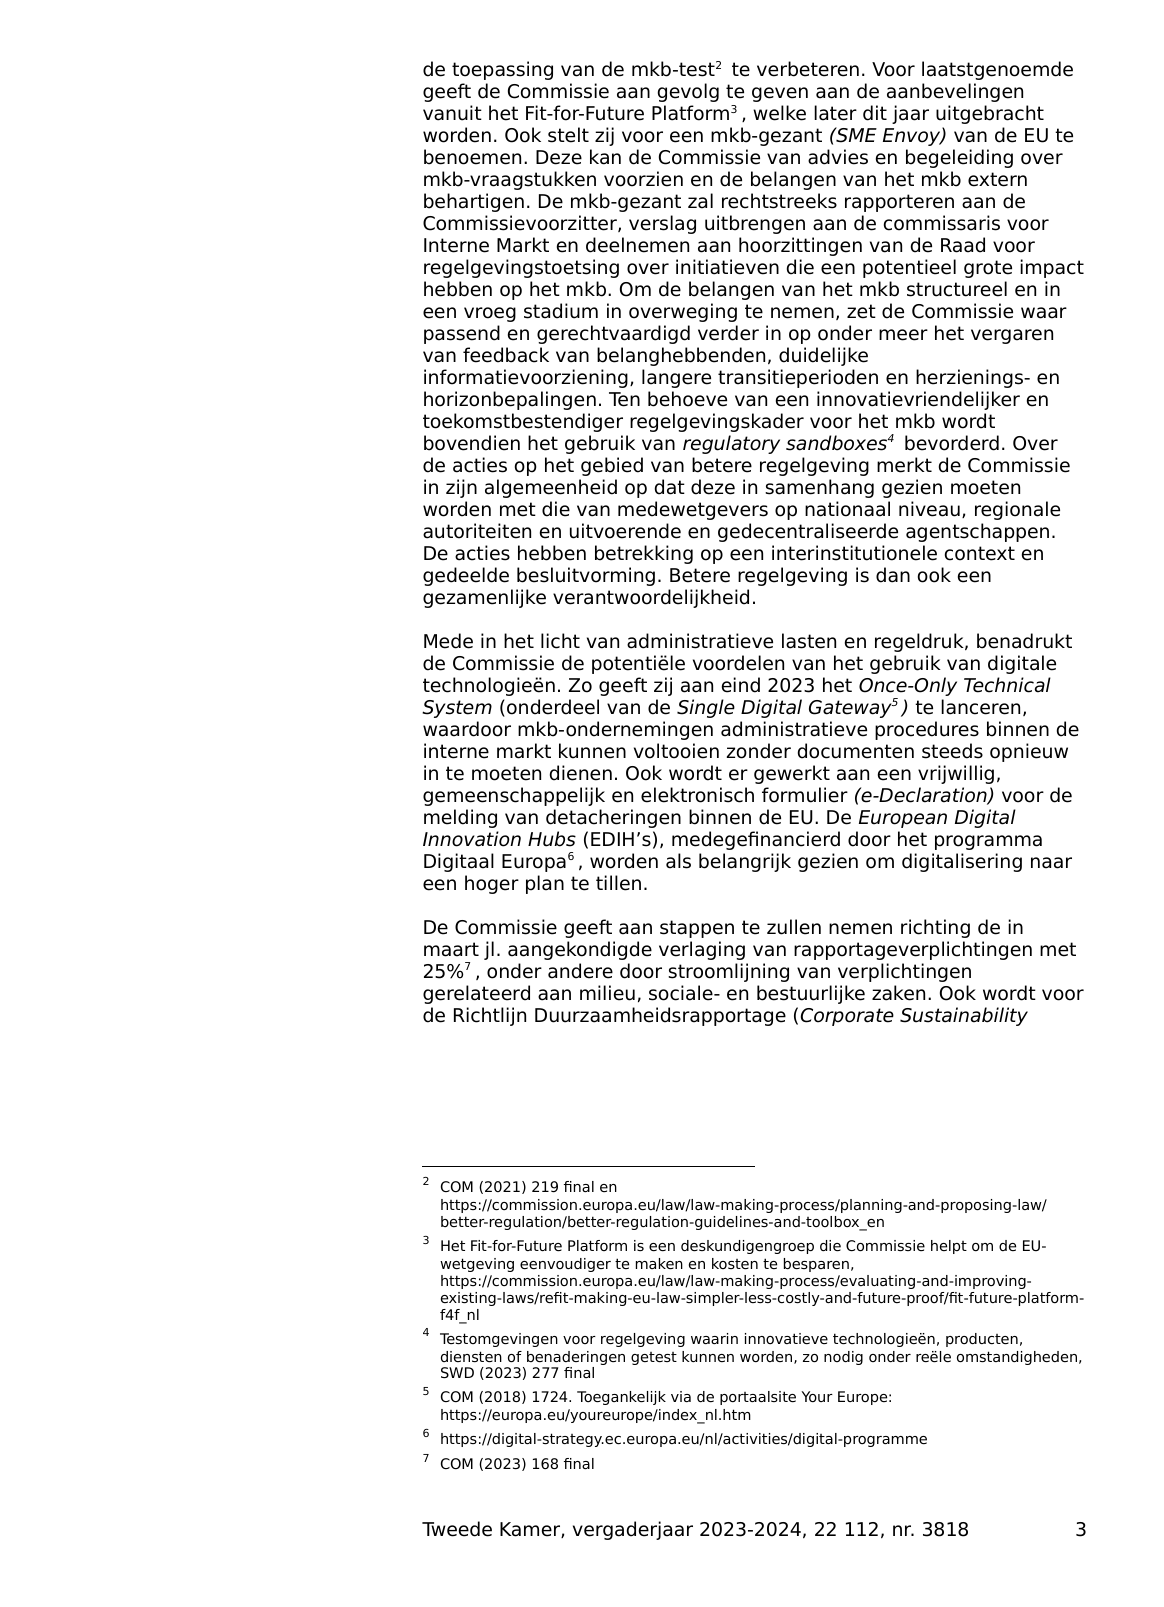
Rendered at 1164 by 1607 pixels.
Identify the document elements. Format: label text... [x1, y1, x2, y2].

text Testomgevingen voor regelgeving waarin innovatieve technologieën, producten, diensten of benaderingen getest kunnen worden, zo nodig onder reële omstandigheden, SWD (2023) 277 final [422, 1327, 1087, 1382]
text Het Fit-for-Future Platform is een deskundigengroep die Commissie helpt om de EU-wetgeving eenvoudiger te maken en kosten te besparen, https://commission.europa.eu/law/law-making-process/evaluating-and-improving-existing-laws/refit-making-eu-law-simpler-less-costly-and-future-proof/fit-future-platform-f4f_nl [422, 1234, 1087, 1324]
text COM (2018) 1724. Toegankelijk via de portaalsite Your Europe: https://europa.eu/youreurope/index_nl.htm [422, 1385, 1087, 1424]
text Mede in het licht van administratieve lasten en regeldruk, benadrukt de Commissie de potentiële voordelen van het gebruik van digitale technologieën. Zo geeft zij aan eind 2023 het Once-Only Technical System (onderdeel van de Single Digital Gateway) te lanceren, waardoor mkb-ondernemingen administratieve procedures binnen de interne markt kunnen voltooien zonder documenten steeds opnieuw in te moeten dienen. Ook wordt er gewerkt aan een vrijwillig, gemeenschappelijk en elektronisch formulier (e-Declaration) voor de melding van detacheringen binnen de EU. De European Digital Innovation Hubs (EDIH’s), medegefinancierd door het programma Digitaal Europa, worden als belangrijk gezien om digitalisering naar een hoger plan te tillen. [422, 631, 1087, 894]
text de toepassing van de mkb-test te verbeteren. Voor laatstgenoemde geeft de Commissie aan gevolg te geven aan de aanbevelingen vanuit het Fit-for-Future Platform, welke later dit jaar uitgebracht worden. Ook stelt zij voor een mkb-gezant (SME Envoy) van de EU te benoemen. Deze kan de Commissie van advies en begeleiding over mkb-vraagstukken voorzien en de belangen van het mkb extern behartigen. De mkb-gezant zal rechtstreeks rapporteren aan de Commissievoorzitter, verslag uitbrengen aan de commissaris voor Interne Markt en deelnemen aan hoorzittingen van de Raad voor regelgevingstoetsing over initiatieven die een potentieel grote impact hebben op het mkb. Om de belangen van het mkb structureel en in een vroeg stadium in overweging te nemen, zet de Commissie waar passend en gerechtvaardigd verder in op onder meer het vergaren van feedback van belanghebbenden, duidelijke informatievoorziening, langere transitieperioden en herzienings- en horizonbepalingen. Ten behoeve van een innovatievriendelijker en toekomstbestendiger regelgevingskader voor het mkb wordt bovendien het gebruik van regulatory sandboxes bevorderd. Over de acties op het gebied van betere regelgeving merkt de Commissie in zijn algemeenheid op dat deze in samenhang gezien moeten worden met die van medewetgevers op nationaal niveau, regionale autoriteiten en uitvoerende en gedecentraliseerde agentschappen. De acties hebben betrekking op een interinstitutionele context en gedeelde besluitvorming. Betere regelgeving is dan ook een gezamenlijke verantwoordelijkheid. [422, 59, 1087, 608]
text https://digital-strategy.ec.europa.eu/nl/activities/digital-programme [422, 1427, 1087, 1449]
text COM (2021) 219 final en https://commission.europa.eu/law/law-making-process/planning-and-proposing-law/better-regulation/better-regulation-guidelines-and-toolbox_en [422, 1175, 1087, 1231]
text De Commissie geeft aan stappen te zullen nemen richting de in maart jl. aangekondigde verlaging van rapportageverplichtingen met 25%, onder andere door stroomlijning van verplichtingen gerelateerd aan milieu, sociale- en bestuurlijke zaken. Ook wordt voor de Richtlijn Duurzaamheidsrapportage (Corporate Sustainability [422, 917, 1087, 1071]
text COM (2023) 168 final [422, 1452, 1087, 1474]
